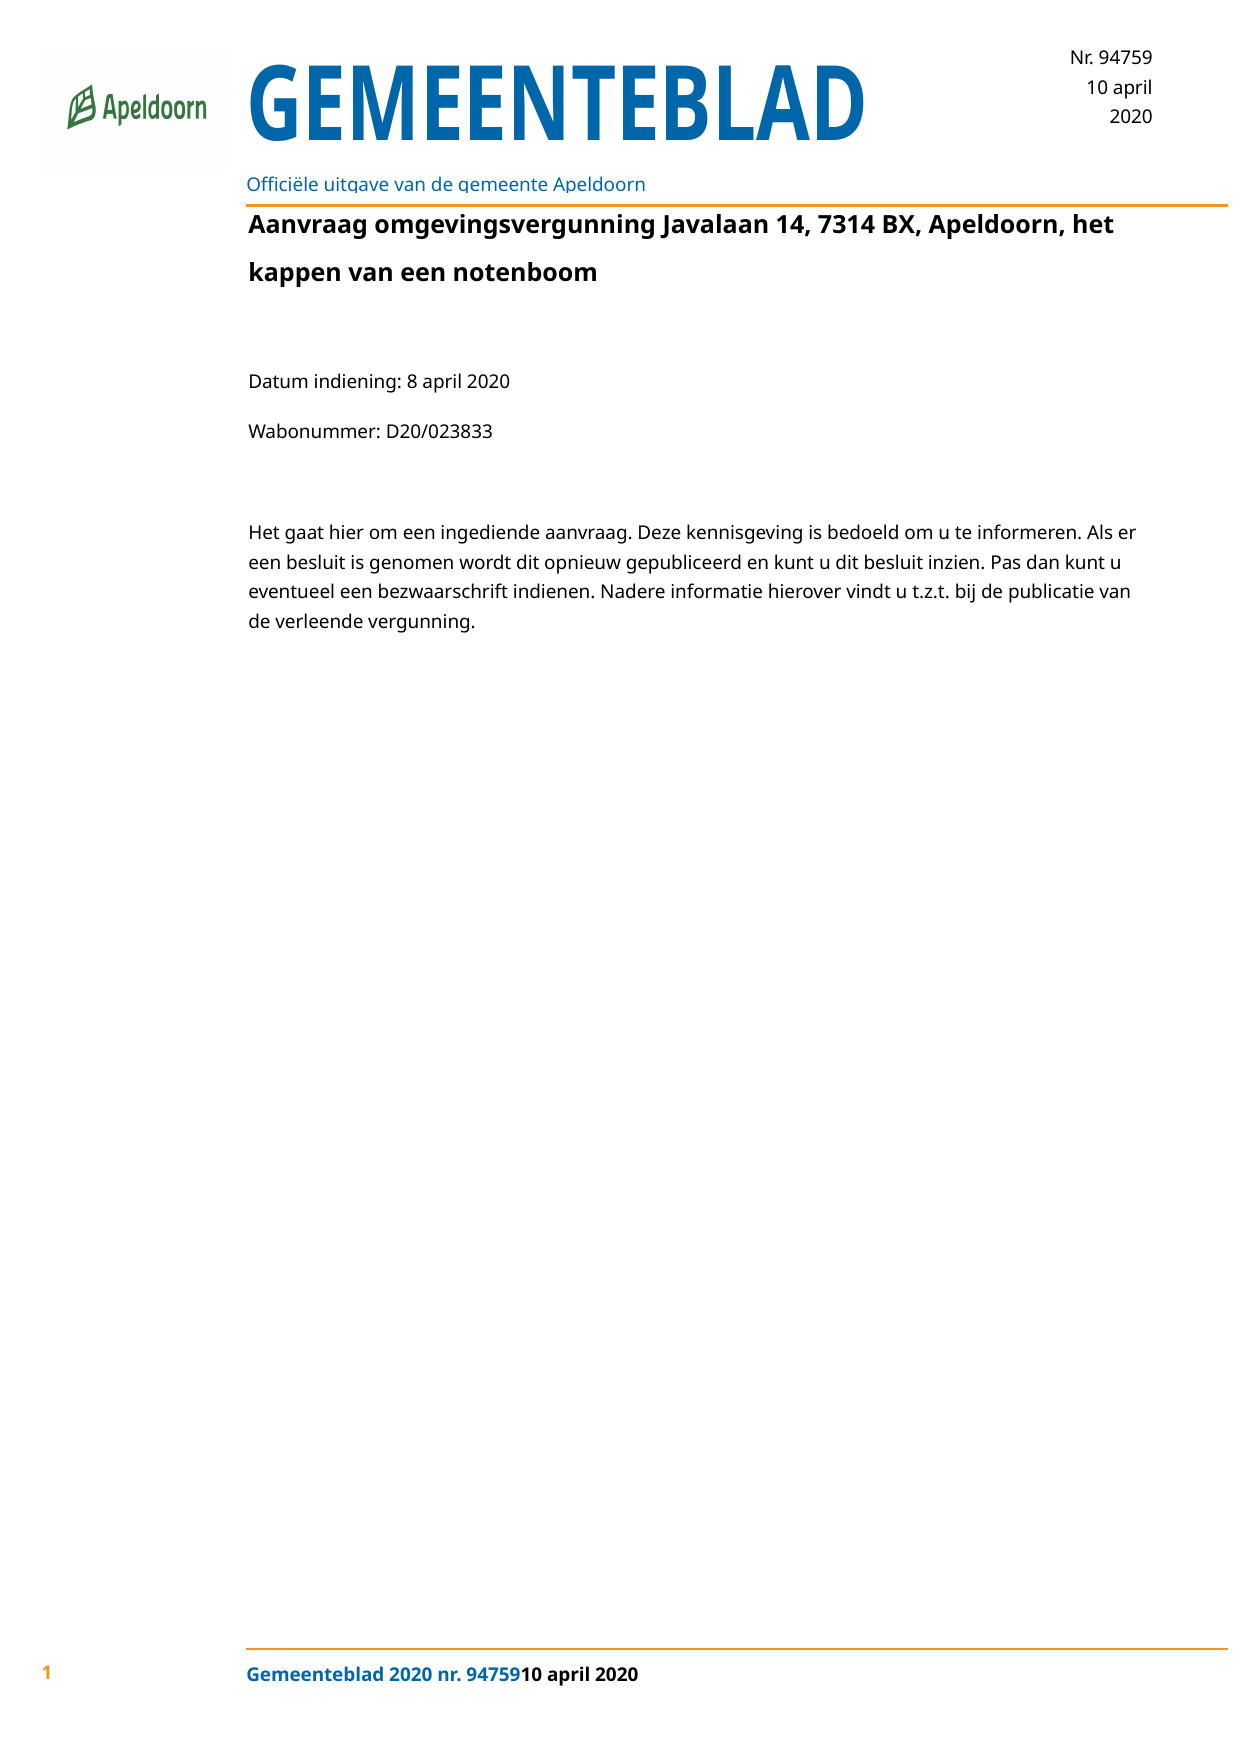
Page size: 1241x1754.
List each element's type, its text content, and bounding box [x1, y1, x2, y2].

text Het gaat hier om een ingediende aanvraag. Deze kennisgeving is bedoeld om u te informeren. Als er een besluit is genomen wordt dit opnieuw gepubliceerd en kunt u dit besluit inzien. Pas dan kunt u eventueel een bezwaarschrift indienen. Nadere informatie hierover vindt u t.z.t. bij de publicatie van de verleende vergunning. [248, 519, 1152, 634]
text Wabonummer: D20/023833 [248, 419, 1152, 444]
text Datum indiening: 8 april 2020 [248, 368, 1152, 394]
picture [41, 47, 231, 172]
text Aanvraag omgevingsvergunning Javalaan 14, 7314 BX, Apeldoorn, het kappen van een notenboom [248, 207, 1152, 288]
